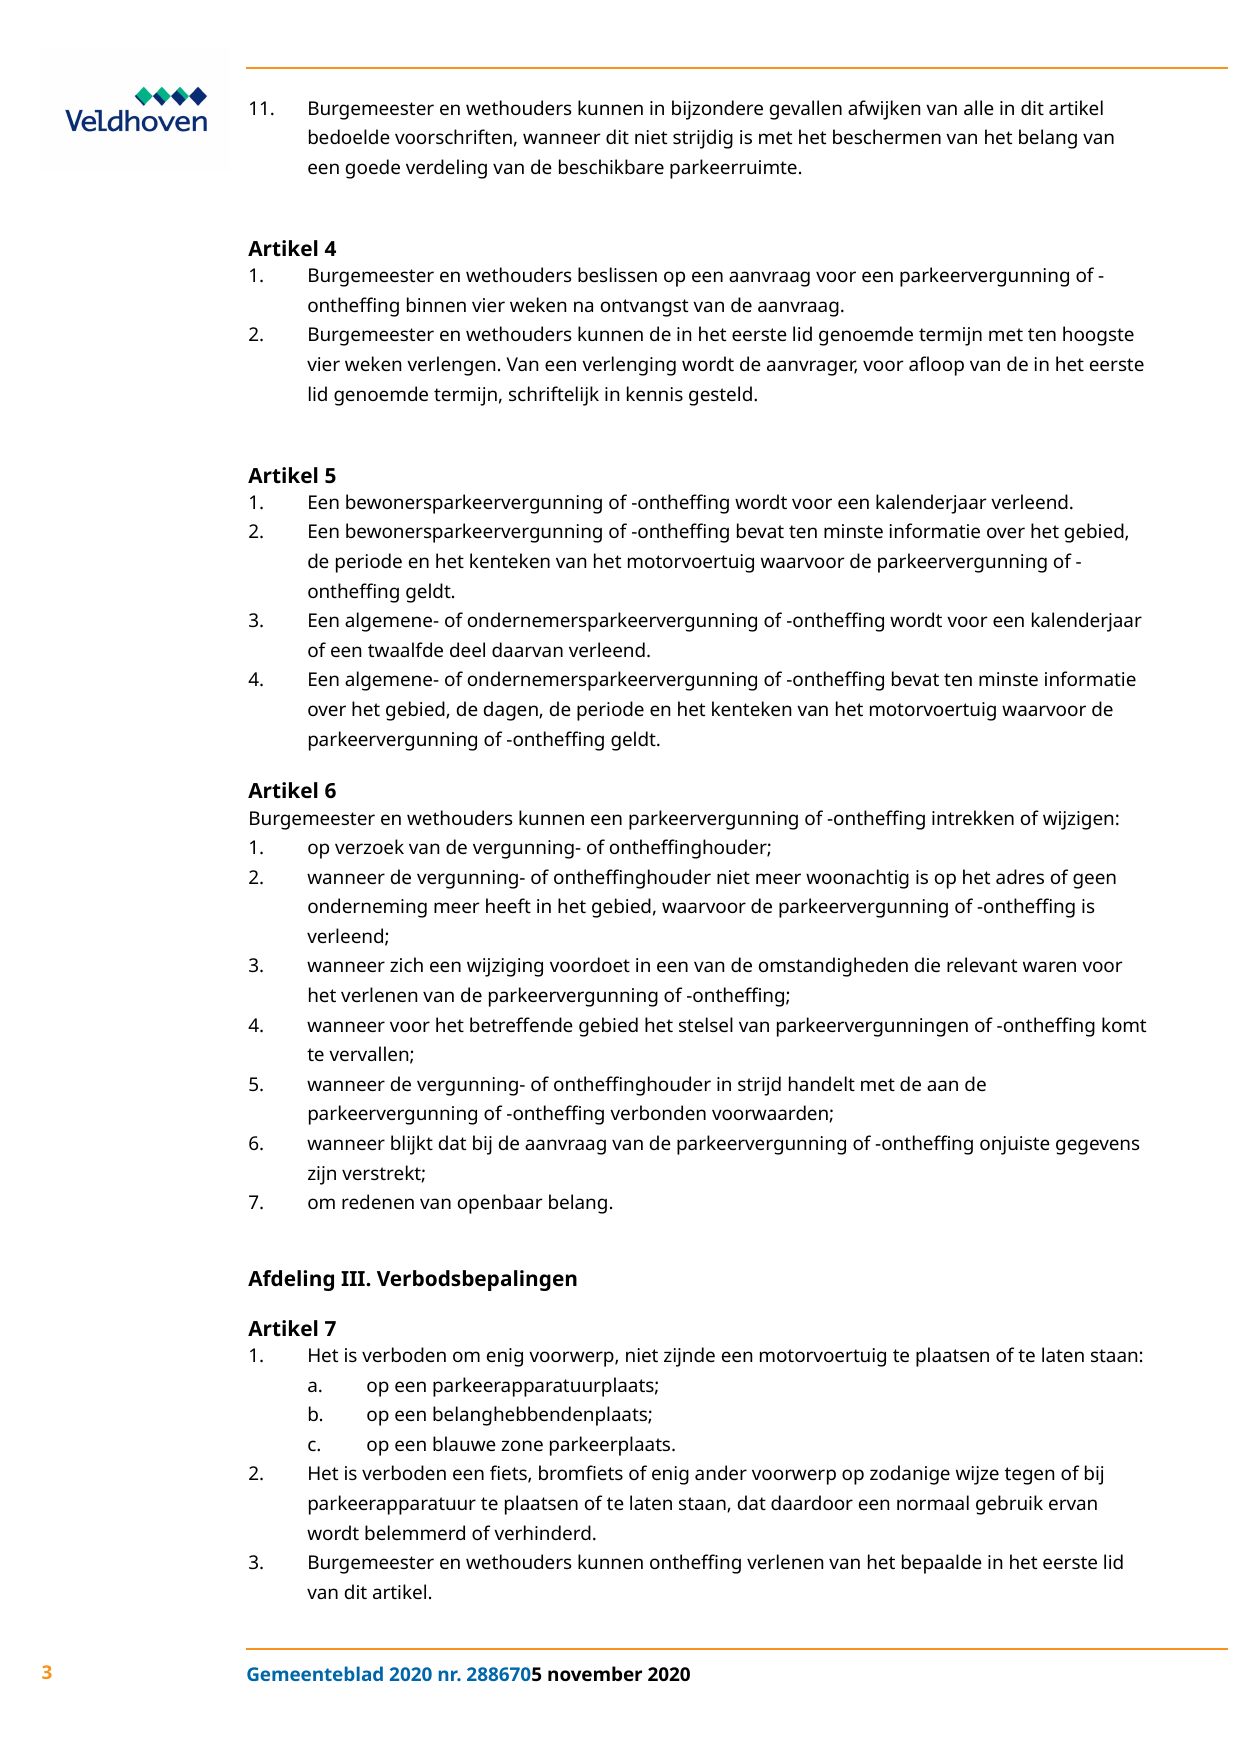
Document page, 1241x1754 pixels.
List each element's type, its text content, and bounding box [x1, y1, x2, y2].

text Afdeling III. Verbodsbepalingen [248, 1264, 1152, 1293]
text Artikel 4 [248, 234, 1152, 262]
list wanneer de vergunning- of ontheffinghouder niet meer woonachtig is op het adres of geen onderneming meer heeft in het gebied, waarvoor de parkeervergunning of -ontheffing is verleend; [248, 864, 1152, 949]
list Burgemeester en wethouders kunnen de in het eerste lid genoemde termijn met ten hoogste vier weken verlengen. Van een verlenging wordt de aanvrager, voor afloop van de in het eerste lid genoemde termijn, schriftelijk in kennis gesteld. [248, 322, 1152, 406]
list om redenen van openbaar belang. [248, 1189, 1152, 1215]
list op een belanghebbendenplaats; [307, 1401, 1152, 1427]
picture [41, 47, 231, 172]
list Het is verboden een fiets, bromfiets of enig ander voorwerp op zodanige wijze tegen of bij parkeerapparatuur te plaatsen of te laten staan, dat daardoor een normaal gebruik ervan wordt belemmerd of verhinderd. [248, 1461, 1152, 1545]
list op een parkeerapparatuurplaats; [307, 1372, 1152, 1397]
text Burgemeester en wethouders kunnen een parkeervergunning of -ontheffing intrekken of wijzigen: [248, 805, 1152, 830]
text Artikel 5 [248, 461, 1152, 489]
list op verzoek van de vergunning- of ontheffinghouder; [248, 834, 1152, 860]
list Een bewonersparkeervergunning of -ontheffing bevat ten minste informatie over het gebied, de periode en het kenteken van het motorvoertuig waarvoor de parkeervergunning of -ontheffing geldt. [248, 519, 1152, 604]
list wanneer blijkt dat bij de aanvraag van de parkeervergunning of -ontheffing onjuiste gegevens zijn verstrekt; [248, 1130, 1152, 1185]
list Een algemene- of ondernemersparkeervergunning of -ontheffing bevat ten minste informatie over het gebied, de dagen, de periode en het kenteken van het motorvoertuig waarvoor de parkeervergunning of -ontheffing geldt. [248, 667, 1152, 752]
list Een bewonersparkeervergunning of -ontheffing wordt voor een kalenderjaar verleend. [248, 489, 1152, 515]
list Het is verboden om enig voorwerp, niet zijnde een motorvoertuig te plaatsen of te laten staan: [248, 1342, 1152, 1368]
list wanneer zich een wijziging voordoet in een van de omstandigheden die relevant waren voor het verlenen van de parkeervergunning of -ontheffing; [248, 953, 1152, 1008]
list op een blauwe zone parkeerplaats. [307, 1431, 1152, 1457]
list Burgemeester en wethouders kunnen in bijzondere gevallen afwijken van alle in dit artikel bedoelde voorschriften, wanneer dit niet strijdig is met het beschermen van het belang van een goede verdeling van de beschikbare parkeerruimte. [248, 95, 1152, 180]
list wanneer de vergunning- of ontheffinghouder in strijd handelt met de aan de parkeervergunning of -ontheffing verbonden voorwaarden; [248, 1071, 1152, 1126]
list Burgemeester en wethouders kunnen ontheffing verlenen van het bepaalde in het eerste lid van dit artikel. [248, 1549, 1152, 1604]
list Een algemene- of ondernemersparkeervergunning of -ontheffing wordt voor een kalenderjaar of een twaalfde deel daarvan verleend. [248, 607, 1152, 663]
list Burgemeester en wethouders beslissen op een aanvraag voor een parkeervergunning of -ontheffing binnen vier weken na ontvangst van de aanvraag. [248, 262, 1152, 318]
list wanneer voor het betreffende gebied het stelsel van parkeervergunningen of -ontheffing komt te vervallen; [248, 1012, 1152, 1067]
text Artikel 6 [248, 776, 1152, 805]
text Artikel 7 [248, 1314, 1152, 1342]
